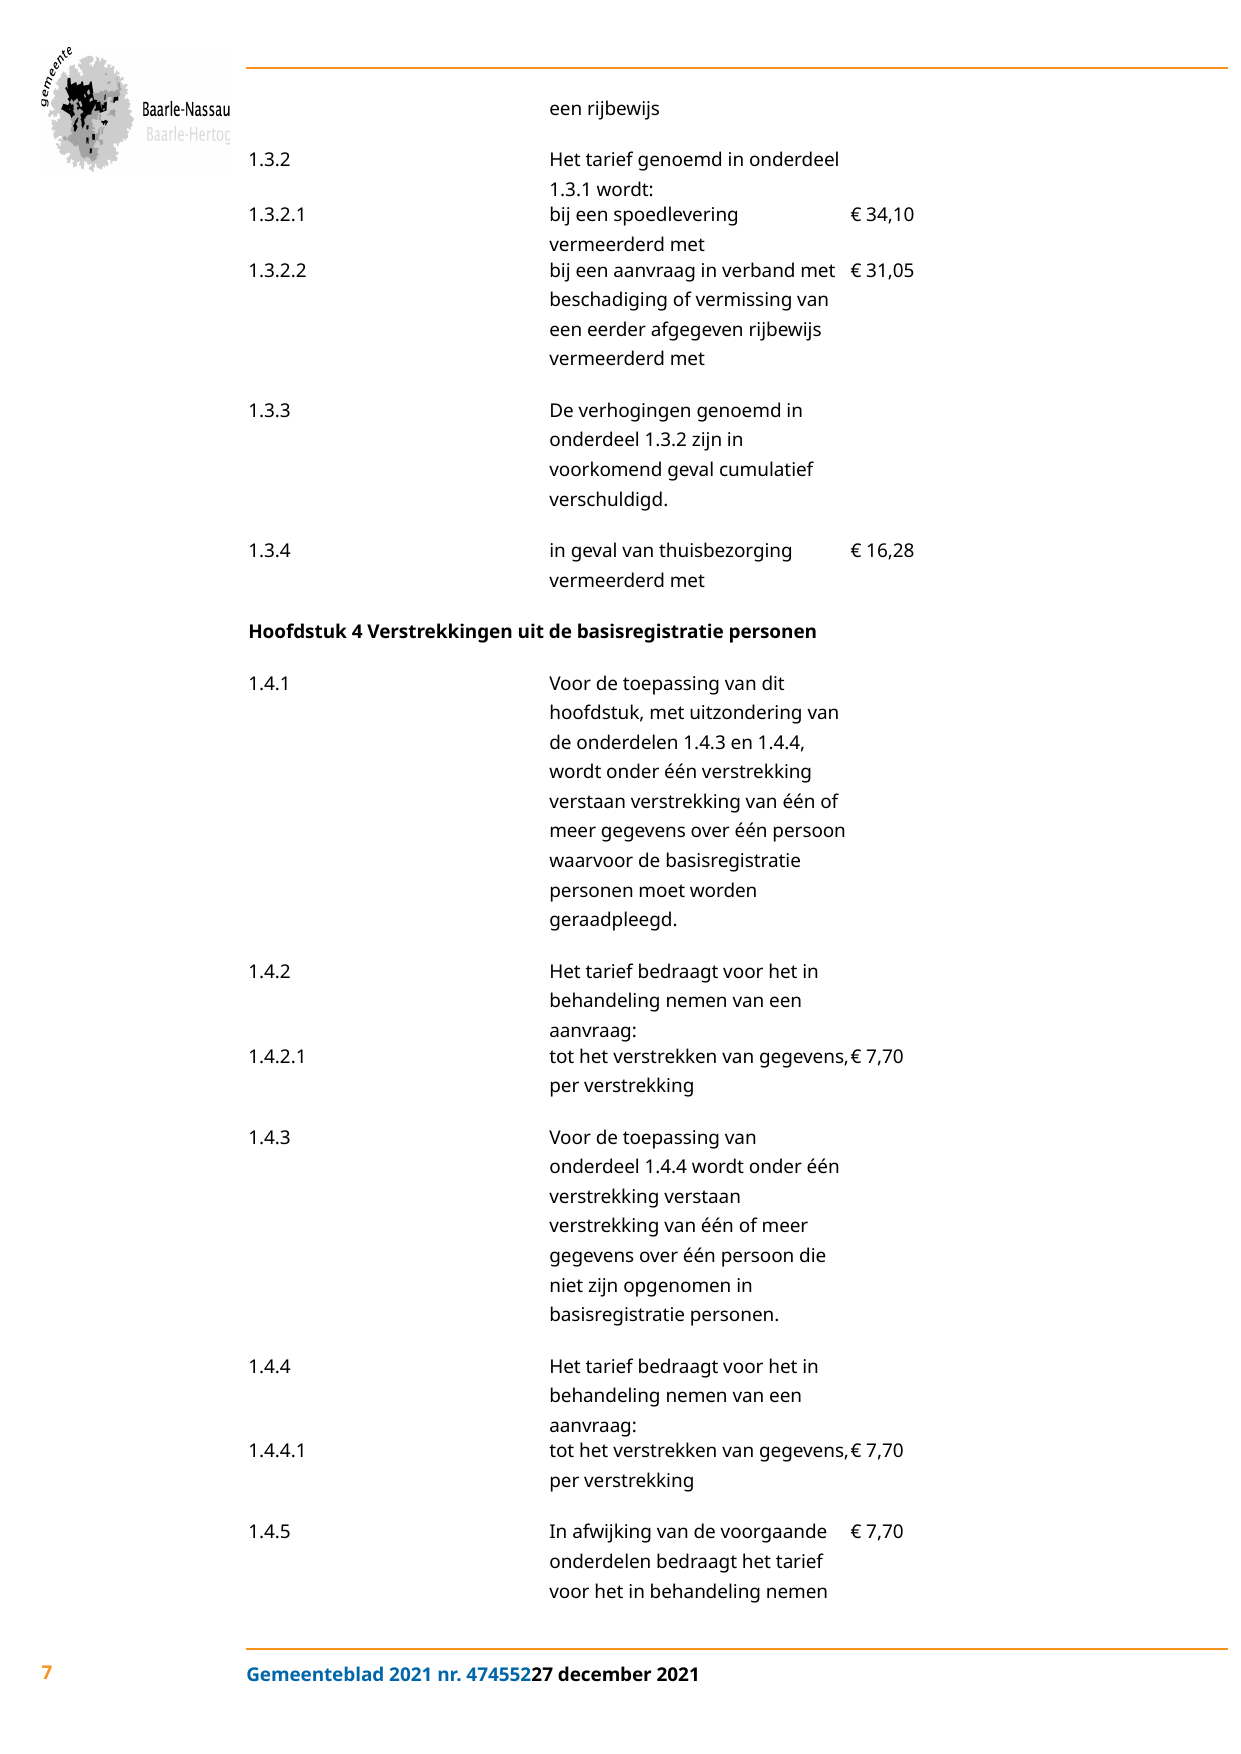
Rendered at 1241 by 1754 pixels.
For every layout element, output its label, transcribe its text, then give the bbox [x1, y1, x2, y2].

table_cell [549, 371, 850, 397]
table_cell tot het verstrekken van gegevens, per verstrekking [549, 1043, 850, 1098]
table_cell 1.3.2.2 [248, 257, 549, 371]
table_cell [850, 1098, 1152, 1124]
table_cell 1.4.3 [248, 1124, 549, 1327]
table_cell [248, 593, 549, 618]
table_cell [549, 1493, 850, 1519]
table_cell 1.4.2.1 [248, 1043, 549, 1098]
table_cell Voor de toepassing van dit hoofdstuk, met uitzondering van de onderdelen 1.4.3 en 1.4.4, wordt onder één verstrekking verstaan verstrekking van één of meer gegevens over één persoon waarvoor de basisregistratie personen moet worden geraadpleegd. [549, 670, 850, 932]
table_cell 1.4.5 [248, 1519, 549, 1604]
table_cell € 34,10 [850, 202, 1152, 257]
table_cell bij een spoedlevering vermeerderd met [549, 202, 850, 257]
table_cell € 7,70 [850, 1519, 1152, 1604]
picture [41, 47, 231, 172]
table_cell Hoofdstuk 4 Verstrekkingen uit de basisregistratie personen [248, 618, 850, 644]
table_cell [850, 593, 1152, 618]
table_cell 1.3.2.1 [248, 202, 549, 257]
table_cell [850, 95, 1152, 121]
table_cell 1.3.3 [248, 397, 549, 512]
table_cell [549, 1327, 850, 1353]
table_cell Voor de toepassing van onderdeel 1.4.4 wordt onder één verstrekking verstaan verstrekking van één of meer gegevens over één persoon die niet zijn opgenomen in basisregistratie personen. [549, 1124, 850, 1327]
table_cell in geval van thuisbezorging vermeerderd met [549, 537, 850, 593]
table_cell In afwijking van de voorgaande onderdelen bedraagt het tarief voor het in behandeling nemen [549, 1519, 850, 1604]
table_cell [248, 1098, 549, 1124]
table_cell [850, 512, 1152, 537]
table_cell 1.4.2 [248, 958, 549, 1043]
table_cell [248, 512, 549, 537]
table_cell De verhogingen genoemd in onderdeel 1.3.2 zijn in voorkomend geval cumulatief verschuldigd. [549, 397, 850, 512]
table_cell bij een aanvraag in verband met beschadiging of vermissing van een eerder afgegeven rijbewijs vermeerderd met [549, 257, 850, 371]
table_cell [850, 932, 1152, 958]
table_cell € 7,70 [850, 1043, 1152, 1098]
table_cell € 7,70 [850, 1438, 1152, 1493]
table_cell [248, 95, 549, 121]
table_cell Het tarief bedraagt voor het in behandeling nemen van een aanvraag: [549, 1353, 850, 1438]
table_cell 1.3.4 [248, 537, 549, 593]
table_cell [850, 371, 1152, 397]
table_cell [850, 1493, 1152, 1519]
table_cell [850, 1124, 1152, 1327]
table_cell [850, 397, 1152, 512]
table_cell Het tarief bedraagt voor het in behandeling nemen van een aanvraag: [549, 958, 850, 1043]
table_cell [850, 958, 1152, 1043]
table_cell [248, 1493, 549, 1519]
table_cell [850, 146, 1152, 202]
table_cell 1.4.1 [248, 670, 549, 932]
table_cell 1.4.4 [248, 1353, 549, 1438]
table_cell [549, 932, 850, 958]
table_cell 1.3.2 [248, 146, 549, 202]
table_cell [850, 1327, 1152, 1353]
table_cell € 31,05 [850, 257, 1152, 371]
table_cell [549, 644, 850, 670]
table_cell [549, 121, 850, 146]
table_cell Het tarief genoemd in onderdeel 1.3.1 wordt: [549, 146, 850, 202]
table_cell [850, 121, 1152, 146]
table_cell een rijbewijs [549, 95, 850, 121]
table_cell [850, 670, 1152, 932]
table_cell [850, 1353, 1152, 1438]
table_cell [850, 618, 1152, 644]
table_cell 1.4.4.1 [248, 1438, 549, 1493]
table_cell [850, 644, 1152, 670]
table_cell [549, 1098, 850, 1124]
table_cell [549, 593, 850, 618]
table_cell [248, 1327, 549, 1353]
table_cell tot het verstrekken van gegevens, per verstrekking [549, 1438, 850, 1493]
table_cell [248, 371, 549, 397]
table_cell [248, 932, 549, 958]
table_cell [248, 121, 549, 146]
table_cell € 16,28 [850, 537, 1152, 593]
table_cell [549, 512, 850, 537]
table_cell [248, 644, 549, 670]
